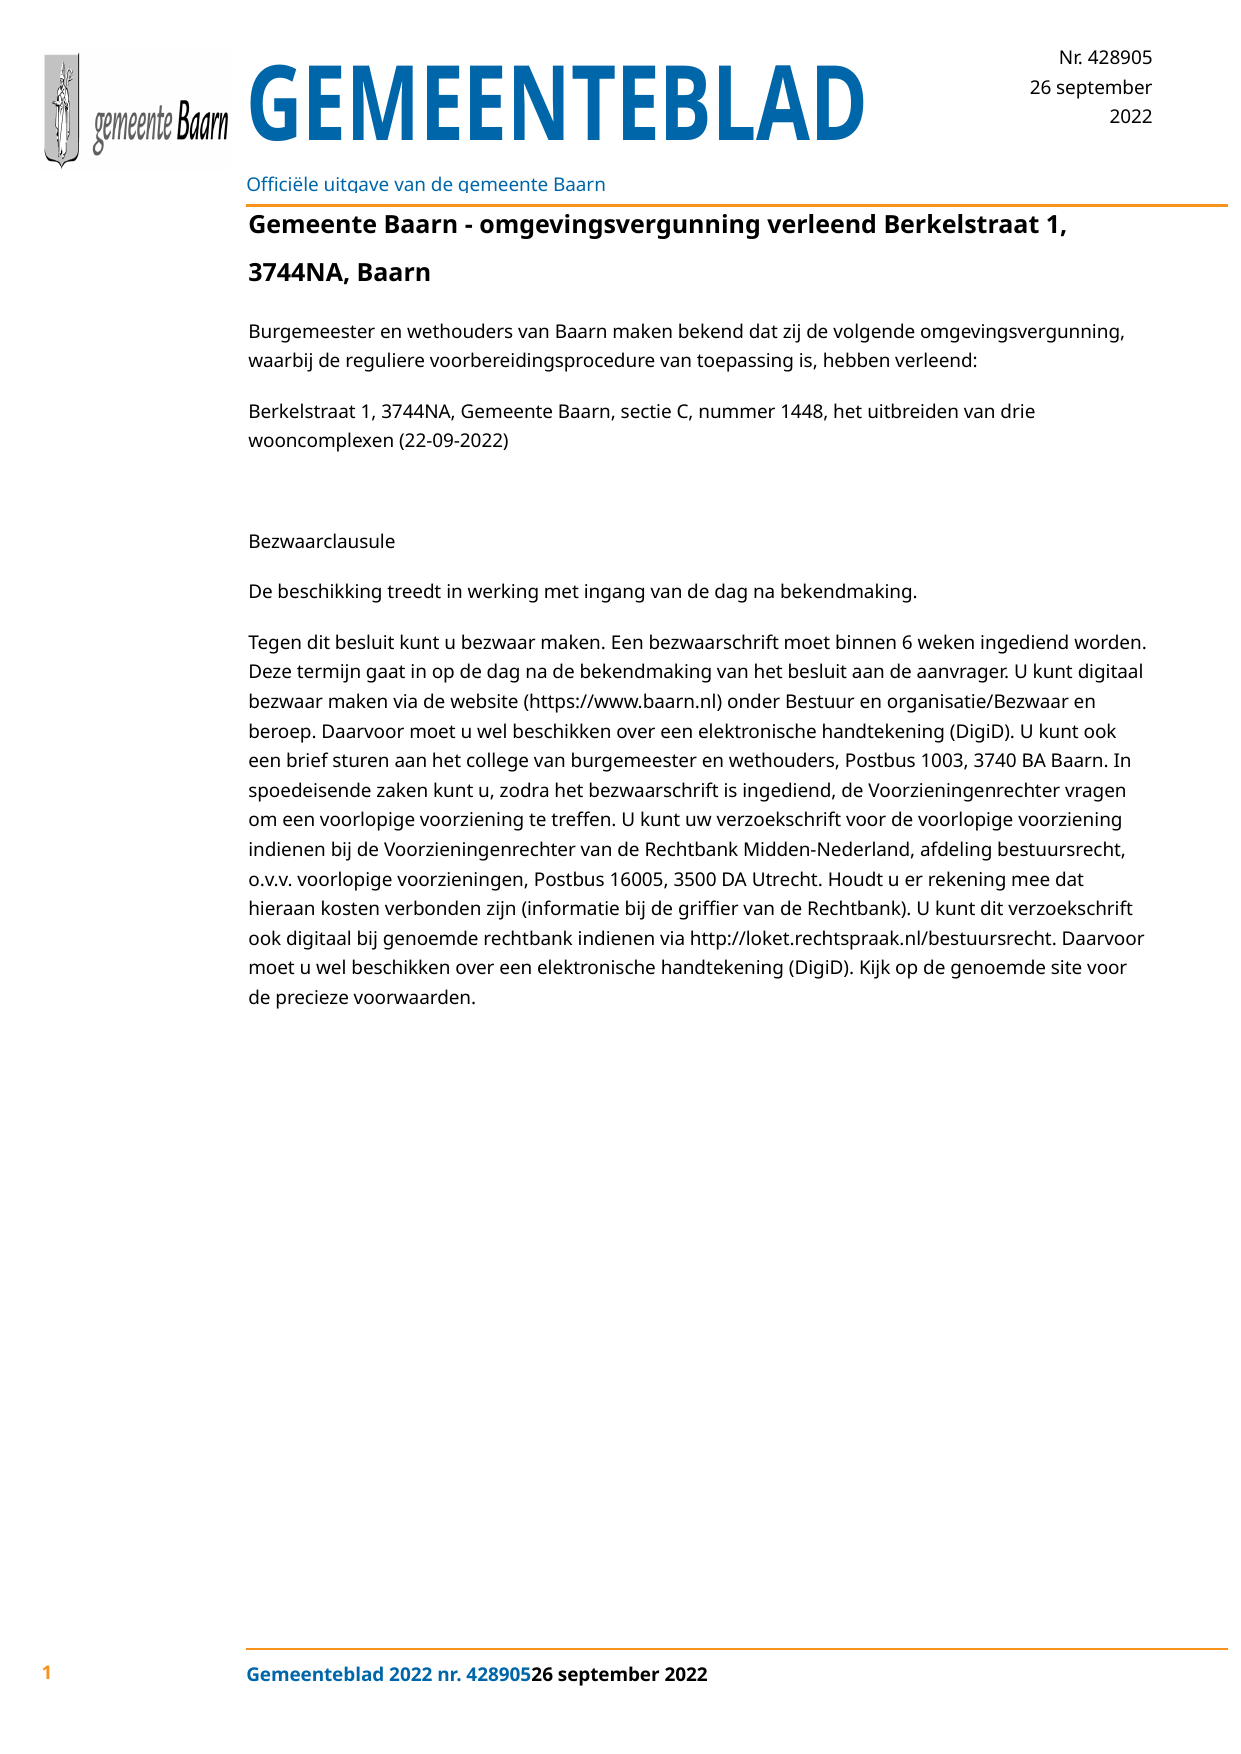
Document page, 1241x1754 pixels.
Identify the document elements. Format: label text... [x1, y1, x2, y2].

text Gemeente Baarn - omgevingsvergunning verleend Berkelstraat 1, 3744NA, Baarn [248, 207, 1152, 288]
text Burgemeester en wethouders van Baarn maken bekend dat zij de volgende omgevingsvergunning, waarbij de reguliere voorbereidingsprocedure van toepassing is, hebben verleend: [248, 318, 1152, 373]
text Tegen dit besluit kunt u bezwaar maken. Een bezwaarschrift moet binnen 6 weken ingediend worden. Deze termijn gaat in op de dag na de bekendmaking van het besluit aan de aanvrager. U kunt digitaal bezwaar maken via de website (https://www.baarn.nl) onder Bestuur en organisatie/Bezwaar en beroep. Daarvoor moet u wel beschikken over een elektronische handtekening (DigiD). U kunt ook een brief sturen aan het college van burgemeester en wethouders, Postbus 1003, 3740 BA Baarn. In spoedeisende zaken kunt u, zodra het bezwaarschrift is ingediend, de Voorzieningenrechter vragen om een voorlopige voorziening te treffen. U kunt uw verzoekschrift voor de voorlopige voorziening indienen bij de Voorzieningenrechter van de Rechtbank Midden-Nederland, afdeling bestuursrecht, o.v.v. voorlopige voorzieningen, Postbus 16005, 3500 DA Utrecht. Houdt u er rekening mee dat hieraan kosten verbonden zijn (informatie bij de griffier van de Rechtbank). U kunt dit verzoekschrift ook digitaal bij genoemde rechtbank indienen via http://loket.rechtspraak.nl/bestuursrecht. Daarvoor moet u wel beschikken over een elektronische handtekening (DigiD). Kijk op de genoemde site voor de precieze voorwaarden. [248, 629, 1152, 1010]
picture [41, 47, 231, 172]
text Bezwaarclausule [248, 528, 1152, 554]
text Berkelstraat 1, 3744NA, Gemeente Baarn, sectie C, nummer 1448, het uitbreiden van drie wooncomplexen (22-09-2022) [248, 398, 1152, 453]
text De beschikking treedt in werking met ingang van de dag na bekendmaking. [248, 579, 1152, 604]
